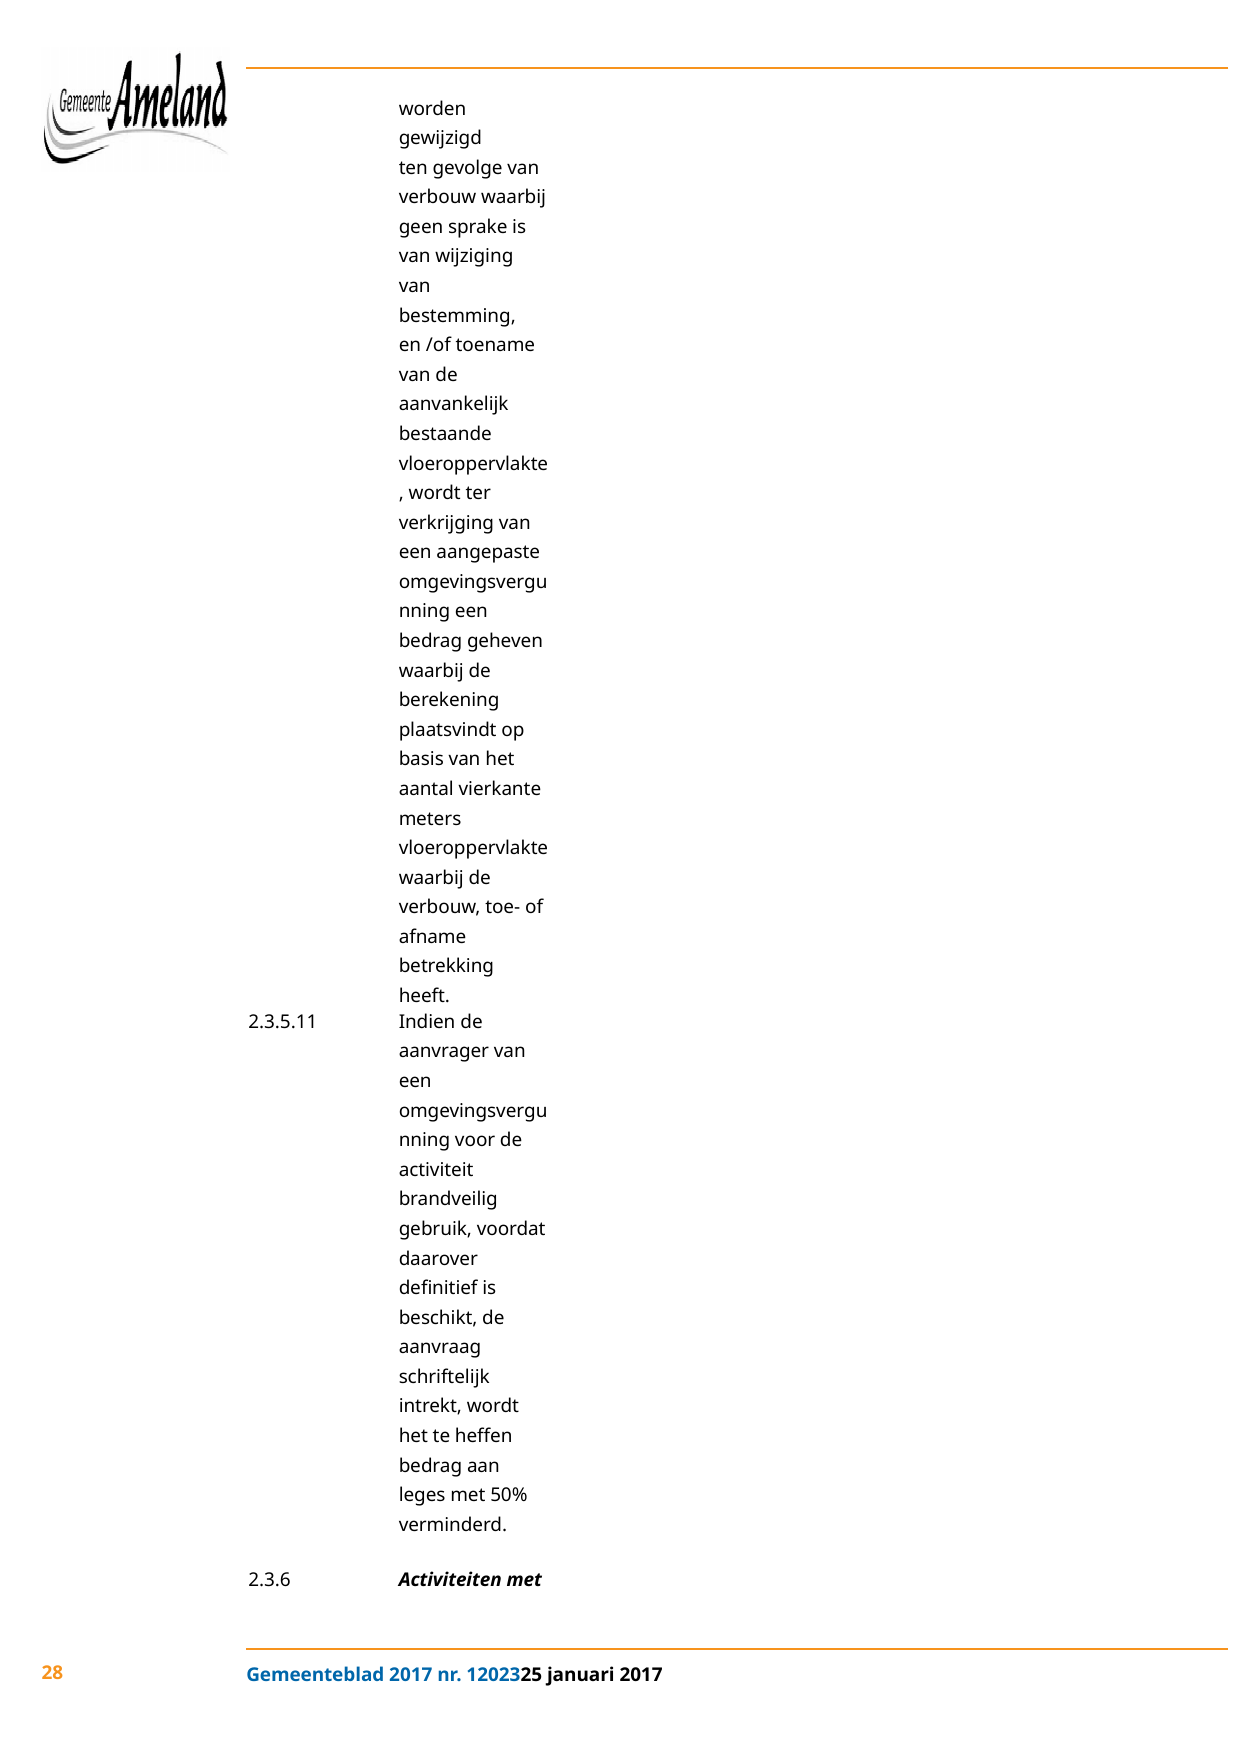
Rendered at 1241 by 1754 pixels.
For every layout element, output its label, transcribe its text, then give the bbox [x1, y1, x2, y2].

table_cell Indien de aanvrager van een omgevingsvergunning voor de activiteit brandveilig gebruik, voordat daarover definitief is beschikt, de aanvraag schriftelijk intrekt, wordt het te heffen bedrag aan leges met 50% verminderd. [399, 1008, 549, 1566]
table_cell worden gewijzigd ten gevolge van verbouw waarbij geen sprake is van wijziging van bestemming, en /of toename van de aanvankelijk bestaande vloeroppervlakte, wordt ter verkrijging van een aangepaste omgevingsvergunning een bedrag geheven waarbij de berekening plaatsvindt op basis van het aantal vierkante meters vloeroppervlakte waarbij de verbouw, toe- of afname betrekking heeft. [399, 95, 549, 1008]
table_cell 2.3.6 [248, 1566, 398, 1592]
table_cell [549, 1008, 700, 1566]
table_cell Activiteiten met [399, 1566, 549, 1592]
table_cell [549, 1566, 700, 1592]
picture [41, 47, 231, 172]
table_cell [549, 95, 700, 1008]
table_cell [248, 95, 398, 1008]
table_cell 2.3.5.11 [248, 1008, 398, 1566]
